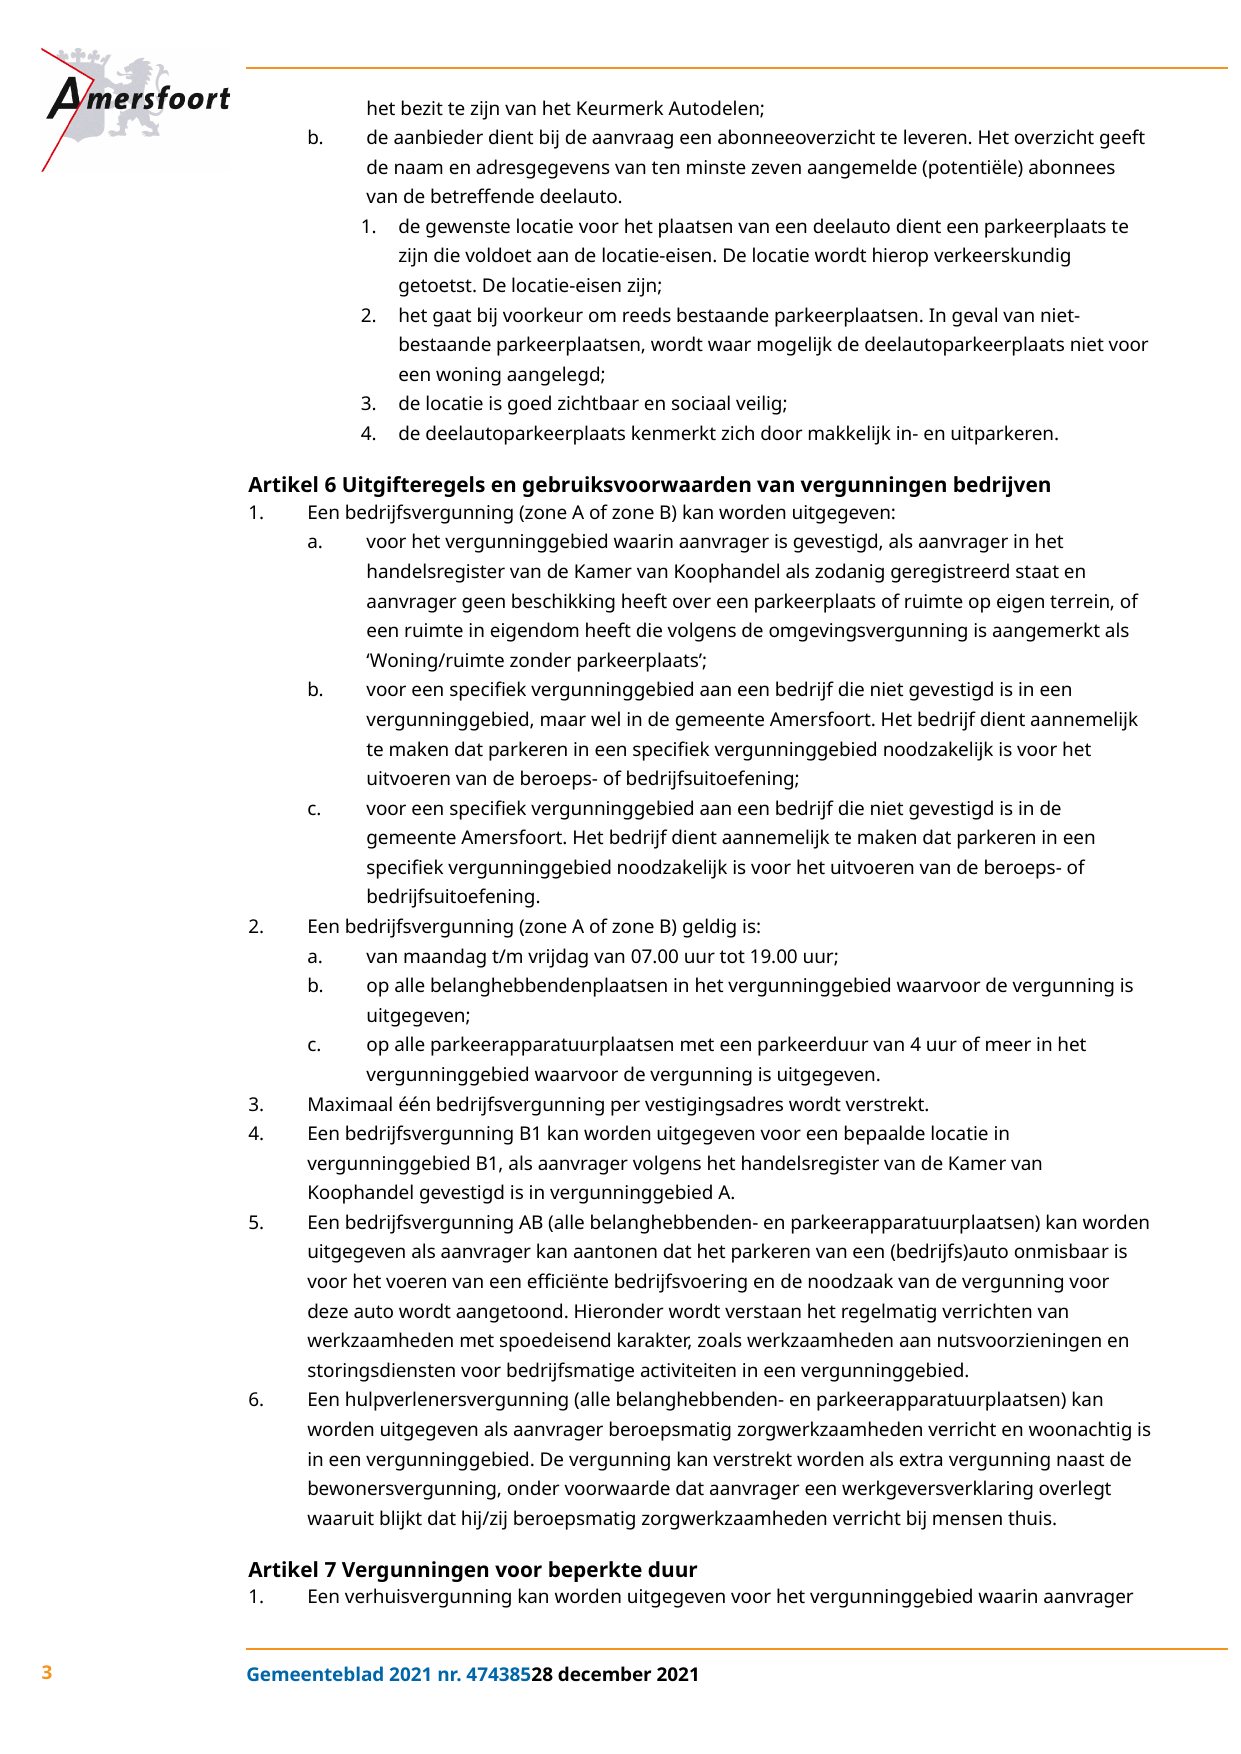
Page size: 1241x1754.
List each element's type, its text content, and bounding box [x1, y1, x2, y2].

list Een bedrijfsvergunning B1 kan worden uitgegeven voor een bepaalde locatie in vergunninggebied B1, als aanvrager volgens het handelsregister van de Kamer van Koophandel gevestigd is in vergunninggebied A. [248, 1120, 1152, 1205]
list op alle parkeerapparatuurplaatsen met een parkeerduur van 4 uur of meer in het vergunninggebied waarvoor de vergunning is uitgegeven. [307, 1032, 1152, 1087]
text Artikel 6 Uitgifteregels en gebruiksvoorwaarden van vergunningen bedrijven [248, 471, 1152, 499]
text Artikel 7 Vergunningen voor beperkte duur [248, 1555, 1152, 1584]
list de locatie is goed zichtbaar en sociaal veilig; [361, 391, 1152, 416]
list het gaat bij voorkeur om reeds bestaande parkeerplaatsen. In geval van niet-bestaande parkeerplaatsen, wordt waar mogelijk de deelautoparkeerplaats niet voor een woning aangelegd; [361, 302, 1152, 387]
list Een bedrijfsvergunning (zone A of zone B) kan worden uitgegeven: [248, 499, 1152, 525]
list Maximaal één bedrijfsvergunning per vestigingsadres wordt verstrekt. [248, 1091, 1152, 1116]
list op alle belanghebbendenplaatsen in het vergunninggebied waarvoor de vergunning is uitgegeven; [307, 972, 1152, 1028]
list van maandag t/m vrijdag van 07.00 uur tot 19.00 uur; [307, 943, 1152, 968]
list Een bedrijfsvergunning (zone A of zone B) geldig is: [248, 913, 1152, 939]
list Een verhuisvergunning kan worden uitgegeven voor het vergunninggebied waarin aanvrager [248, 1584, 1152, 1609]
list de deelautoparkeerplaats kenmerkt zich door makkelijk in- en uitparkeren. [361, 420, 1152, 446]
list voor een specifiek vergunninggebied aan een bedrijf die niet gevestigd is in de gemeente Amersfoort. Het bedrijf dient aannemelijk te maken dat parkeren in een specifiek vergunninggebied noodzakelijk is voor het uitvoeren van de beroeps- of bedrijfsuitoefening. [307, 795, 1152, 909]
picture [41, 47, 231, 172]
list voor het vergunninggebied waarin aanvrager is gevestigd, als aanvrager in het handelsregister van de Kamer van Koophandel als zodanig geregistreerd staat en aanvrager geen beschikking heeft over een parkeerplaats of ruimte op eigen terrein, of een ruimte in eigendom heeft die volgens de omgevingsvergunning is aangemerkt als ‘Woning/ruimte zonder parkeerplaats’; [307, 529, 1152, 673]
list Een bedrijfsvergunning AB (alle belanghebbenden- en parkeerapparatuurplaatsen) kan worden uitgegeven als aanvrager kan aantonen dat het parkeren van een (bedrijfs)auto onmisbaar is voor het voeren van een efficiënte bedrijfsvoering en de noodzaak van de vergunning voor deze auto wordt aangetoond. Hieronder wordt verstaan het regelmatig verrichten van werkzaamheden met spoedeisend karakter, zoals werkzaamheden aan nutsvoorzieningen en storingsdiensten voor bedrijfsmatige activiteiten in een vergunninggebied. [248, 1209, 1152, 1383]
list het bezit te zijn van het Keurmerk Autodelen; [307, 95, 1152, 121]
list Een hulpverlenersvergunning (alle belanghebbenden- en parkeerapparatuurplaatsen) kan worden uitgegeven als aanvrager beroepsmatig zorgwerkzaamheden verricht en woonachtig is in een vergunninggebied. De vergunning kan verstrekt worden als extra vergunning naast de bewonersvergunning, onder voorwaarde dat aanvrager een werkgeversverklaring overlegt waaruit blijkt dat hij/zij beroepsmatig zorgwerkzaamheden verricht bij mensen thuis. [248, 1387, 1152, 1531]
list de aanbieder dient bij de aanvraag een abonneeoverzicht te leveren. Het overzicht geeft de naam en adresgegevens van ten minste zeven aangemelde (potentiële) abonnees van de betreffende deelauto. [307, 124, 1152, 209]
list voor een specifiek vergunninggebied aan een bedrijf die niet gevestigd is in een vergunninggebied, maar wel in de gemeente Amersfoort. Het bedrijf dient aannemelijk te maken dat parkeren in een specifiek vergunninggebied noodzakelijk is voor het uitvoeren van de beroeps- of bedrijfsuitoefening; [307, 677, 1152, 791]
list de gewenste locatie voor het plaatsen van een deelauto dient een parkeerplaats te zijn die voldoet aan de locatie-eisen. De locatie wordt hierop verkeerskundig getoetst. De locatie-eisen zijn; [361, 213, 1152, 298]
